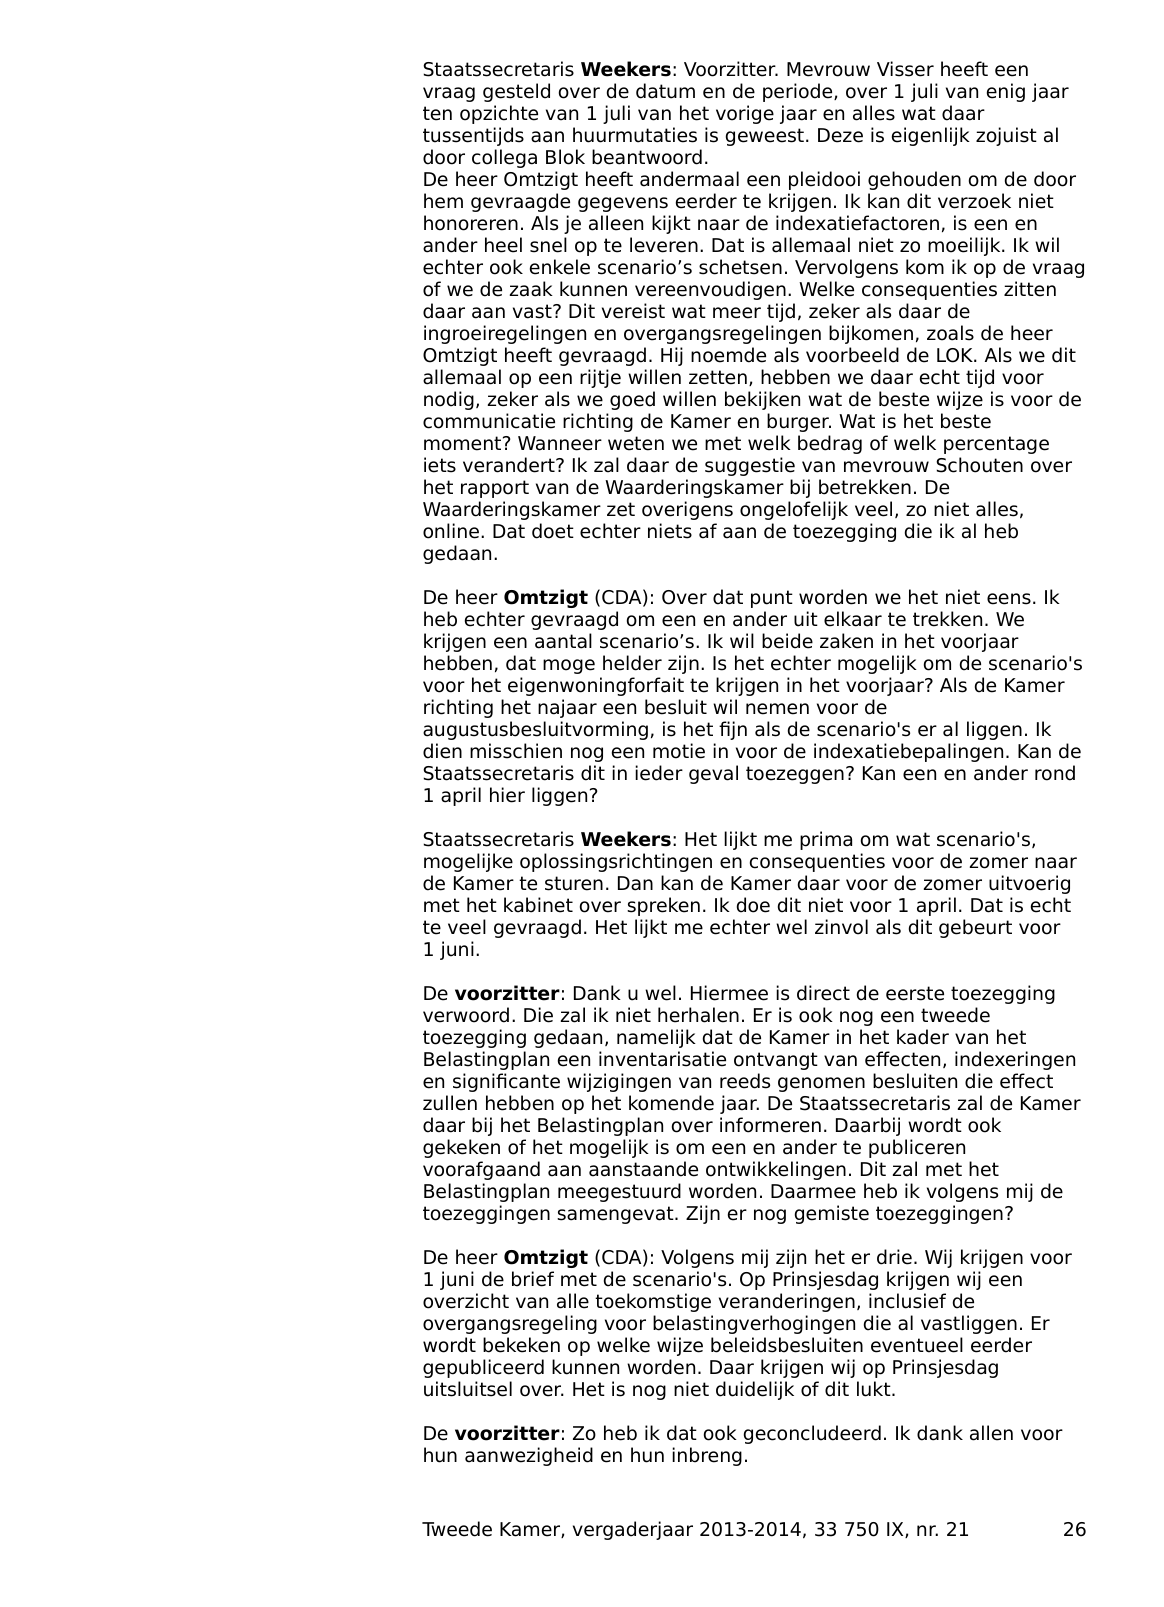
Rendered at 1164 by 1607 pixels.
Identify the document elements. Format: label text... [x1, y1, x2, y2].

text De voorzitter: Dank u wel. Hiermee is direct de eerste toezegging verwoord. Die zal ik niet herhalen. Er is ook nog een tweede toezegging gedaan, namelijk dat de Kamer in het kader van het Belastingplan een inventarisatie ontvangt van effecten, indexeringen en significante wijzigingen van reeds genomen besluiten die effect zullen hebben op het komende jaar. De Staatssecretaris zal de Kamer daar bij het Belastingplan over informeren. Daarbij wordt ook gekeken of het mogelijk is om een en ander te publiceren voorafgaand aan aanstaande ontwikkelingen. Dit zal met het Belastingplan meegestuurd worden. Daarmee heb ik volgens mij de toezeggingen samengevat. Zijn er nog gemiste toezeggingen? [422, 983, 1087, 1224]
text De voorzitter: Zo heb ik dat ook geconcludeerd. Ik dank allen voor hun aanwezigheid en hun inbreng. [422, 1423, 1087, 1467]
text Staatssecretaris Weekers: Voorzitter. Mevrouw Visser heeft een vraag gesteld over de datum en de periode, over 1 juli van enig jaar ten opzichte van 1 juli van het vorige jaar en alles wat daar tussentijds aan huurmutaties is geweest. Deze is eigenlijk zojuist al door collega Blok beantwoord. [422, 59, 1087, 169]
text De heer Omtzigt (CDA): Volgens mij zijn het er drie. Wij krijgen voor 1 juni de brief met de scenario's. Op Prinsjesdag krijgen wij een overzicht van alle toekomstige veranderingen, inclusief de overgangsregeling voor belastingverhogingen die al vastliggen. Er wordt bekeken op welke wijze beleidsbesluiten eventueel eerder gepubliceerd kunnen worden. Daar krijgen wij op Prinsjesdag uitsluitsel over. Het is nog niet duidelijk of dit lukt. [422, 1247, 1087, 1401]
text De heer Omtzigt (CDA): Over dat punt worden we het niet eens. Ik heb echter gevraagd om een en ander uit elkaar te trekken. We krijgen een aantal scenario’s. Ik wil beide zaken in het voorjaar hebben, dat moge helder zijn. Is het echter mogelijk om de scenario's voor het eigenwoningforfait te krijgen in het voorjaar? Als de Kamer richting het najaar een besluit wil nemen voor de augustusbesluitvorming, is het fijn als de scenario's er al liggen. Ik dien misschien nog een motie in voor de indexatiebepalingen. Kan de Staatssecretaris dit in ieder geval toezeggen? Kan een en ander rond 1 april hier liggen? [422, 587, 1087, 807]
text De heer Omtzigt heeft andermaal een pleidooi gehouden om de door hem gevraagde gegevens eerder te krijgen. Ik kan dit verzoek niet honoreren. Als je alleen kijkt naar de indexatiefactoren, is een en ander heel snel op te leveren. Dat is allemaal niet zo moeilijk. Ik wil echter ook enkele scenario’s schetsen. Vervolgens kom ik op de vraag of we de zaak kunnen vereenvoudigen. Welke consequenties zitten daar aan vast? Dit vereist wat meer tijd, zeker als daar de ingroeiregelingen en overgangsregelingen bijkomen, zoals de heer Omtzigt heeft gevraagd. Hij noemde als voorbeeld de LOK. Als we dit allemaal op een rijtje willen zetten, hebben we daar echt tijd voor nodig, zeker als we goed willen bekijken wat de beste wijze is voor de communicatie richting de Kamer en burger. Wat is het beste moment? Wanneer weten we met welk bedrag of welk percentage iets verandert? Ik zal daar de suggestie van mevrouw Schouten over het rapport van de Waarderingskamer bij betrekken. De Waarderingskamer zet overigens ongelofelijk veel, zo niet alles, online. Dat doet echter niets af aan de toezegging die ik al heb gedaan. [422, 169, 1087, 564]
text Staatssecretaris Weekers: Het lijkt me prima om wat scenario's, mogelijke oplossingsrichtingen en consequenties voor de zomer naar de Kamer te sturen. Dan kan de Kamer daar voor de zomer uitvoerig met het kabinet over spreken. Ik doe dit niet voor 1 april. Dat is echt te veel gevraagd. Het lijkt me echter wel zinvol als dit gebeurt voor 1 juni. [422, 829, 1087, 961]
